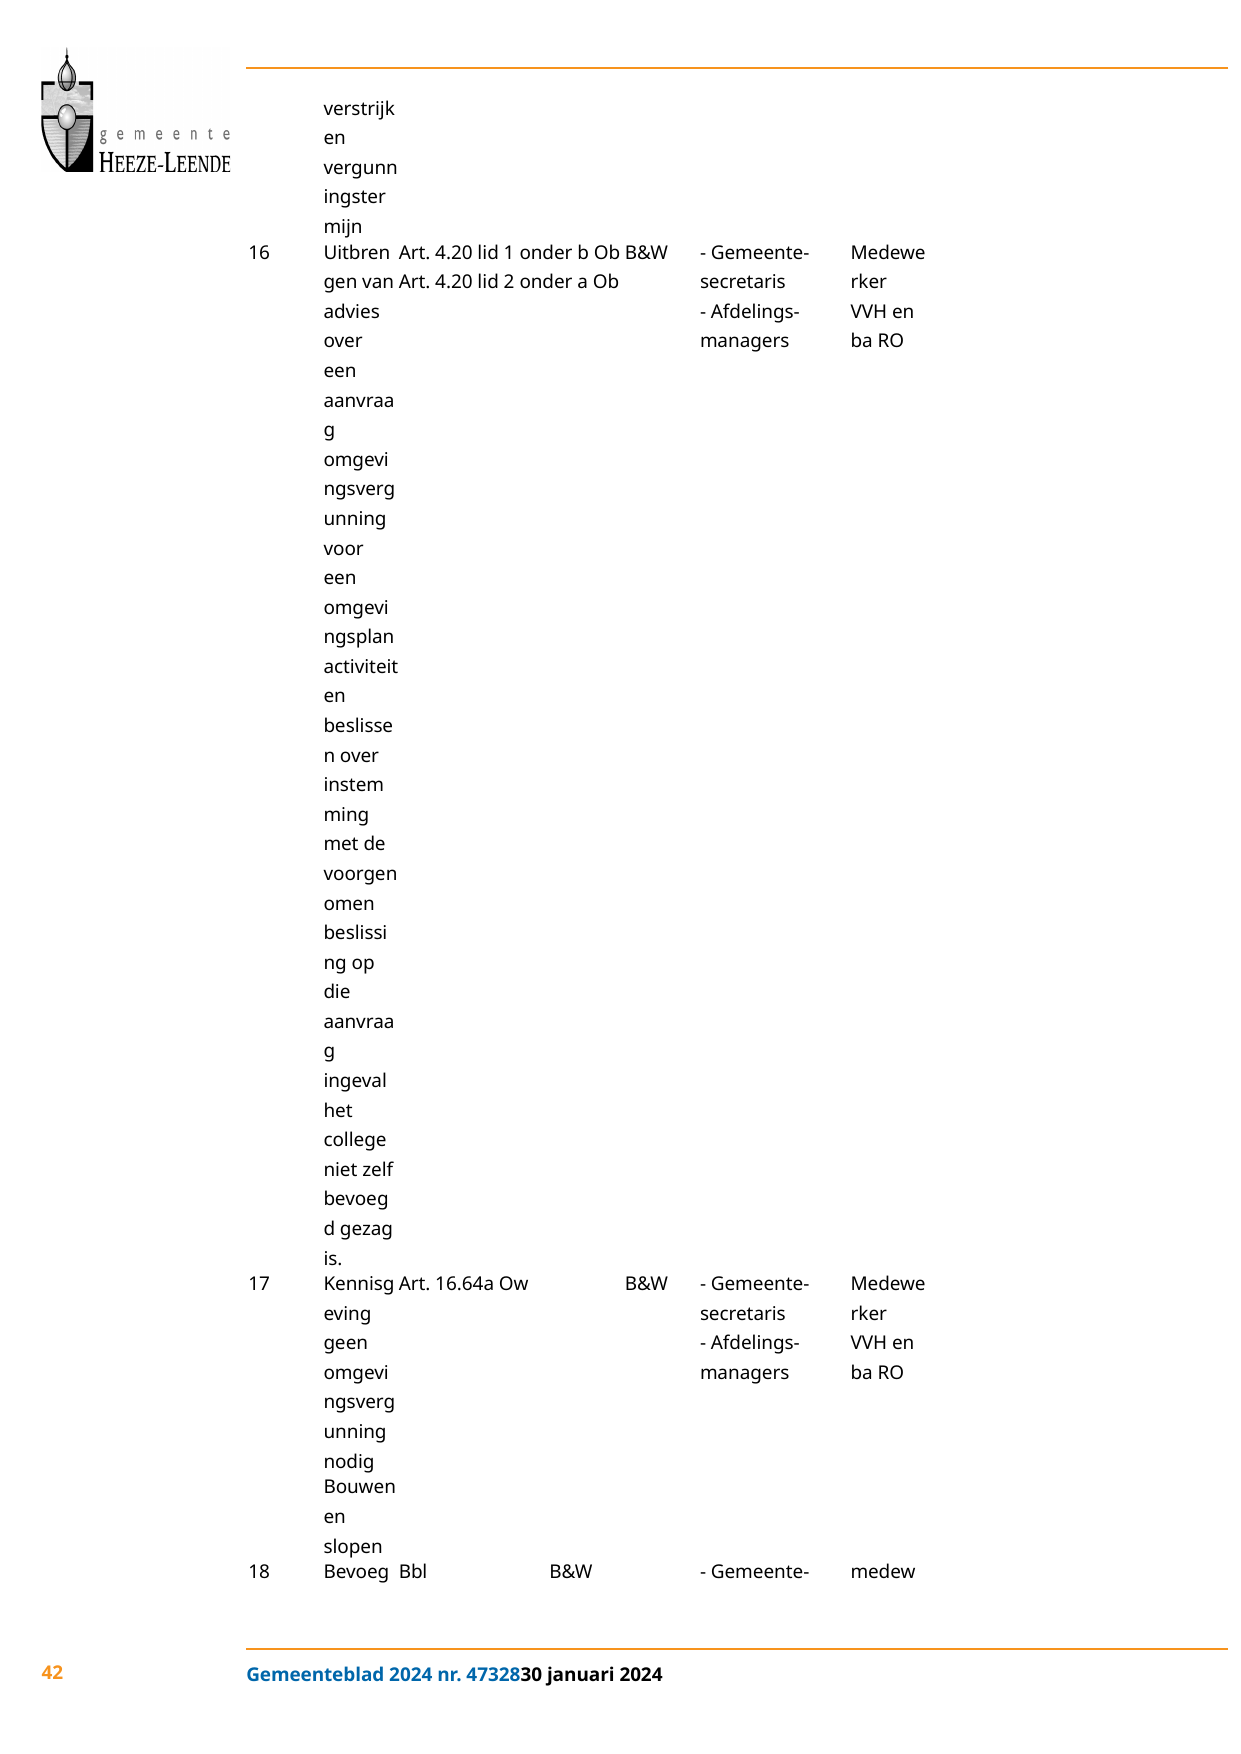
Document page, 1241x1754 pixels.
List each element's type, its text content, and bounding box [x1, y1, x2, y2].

table_cell [1076, 95, 1152, 239]
table_cell medew [850, 1559, 926, 1584]
table_cell 18 [248, 1559, 323, 1584]
table_cell - Gemeente-secretaris - Afdelings-managers [700, 239, 850, 1270]
table_cell - Gemeente-secretaris - Afdelings-managers [700, 1270, 850, 1474]
table_cell Art. 4.20 lid 1 onder b Ob Art. 4.20 lid 2 onder a Ob [399, 239, 624, 1270]
table_cell [926, 95, 1076, 239]
table_cell Bevoeg [323, 1559, 398, 1584]
table_cell [926, 1559, 1076, 1584]
table_cell B&W [625, 239, 700, 1270]
table_cell [1076, 1474, 1152, 1558]
table_cell 16 [248, 239, 323, 1270]
table_cell Art. 16.64a Ow [399, 1270, 624, 1474]
table_cell B&W [549, 1559, 700, 1584]
table_cell 17 [248, 1270, 323, 1474]
table_cell Medewerker VVH en ba RO [850, 1270, 926, 1474]
table_cell Bouwen en slopen [323, 1474, 398, 1558]
table_cell [248, 95, 323, 239]
table_cell [700, 1474, 850, 1558]
table_cell [625, 95, 700, 239]
table_cell [926, 239, 1152, 1270]
picture [41, 47, 231, 172]
table_cell Bbl [399, 1559, 549, 1584]
table_cell Uitbrengen van advies over een aanvraag omgevingsvergunning voor een omgevingsplanactiviteit en beslissen over instemming met de voorgenomen beslissing op die aanvraag ingeval het college niet zelf bevoegd gezag is. [323, 239, 398, 1270]
table_cell [399, 95, 624, 239]
table_cell Kennisgeving geen omgevingsvergunning nodig [323, 1270, 398, 1474]
table_cell [850, 1474, 926, 1558]
table_cell B&W [625, 1270, 700, 1474]
table_cell - Gemeente- [700, 1559, 850, 1584]
table_cell [926, 1270, 1076, 1474]
table_cell [1076, 1270, 1152, 1474]
table_cell [248, 1474, 323, 1558]
table_cell [926, 1474, 1076, 1558]
table_cell [700, 95, 850, 239]
table_cell [549, 1474, 700, 1558]
table_cell [850, 95, 926, 239]
table_cell verstrijken vergunningstermijn [323, 95, 398, 239]
table_cell [399, 1474, 549, 1558]
table_cell [1076, 1559, 1152, 1584]
table_cell Medewerker VVH en ba RO [850, 239, 926, 1270]
